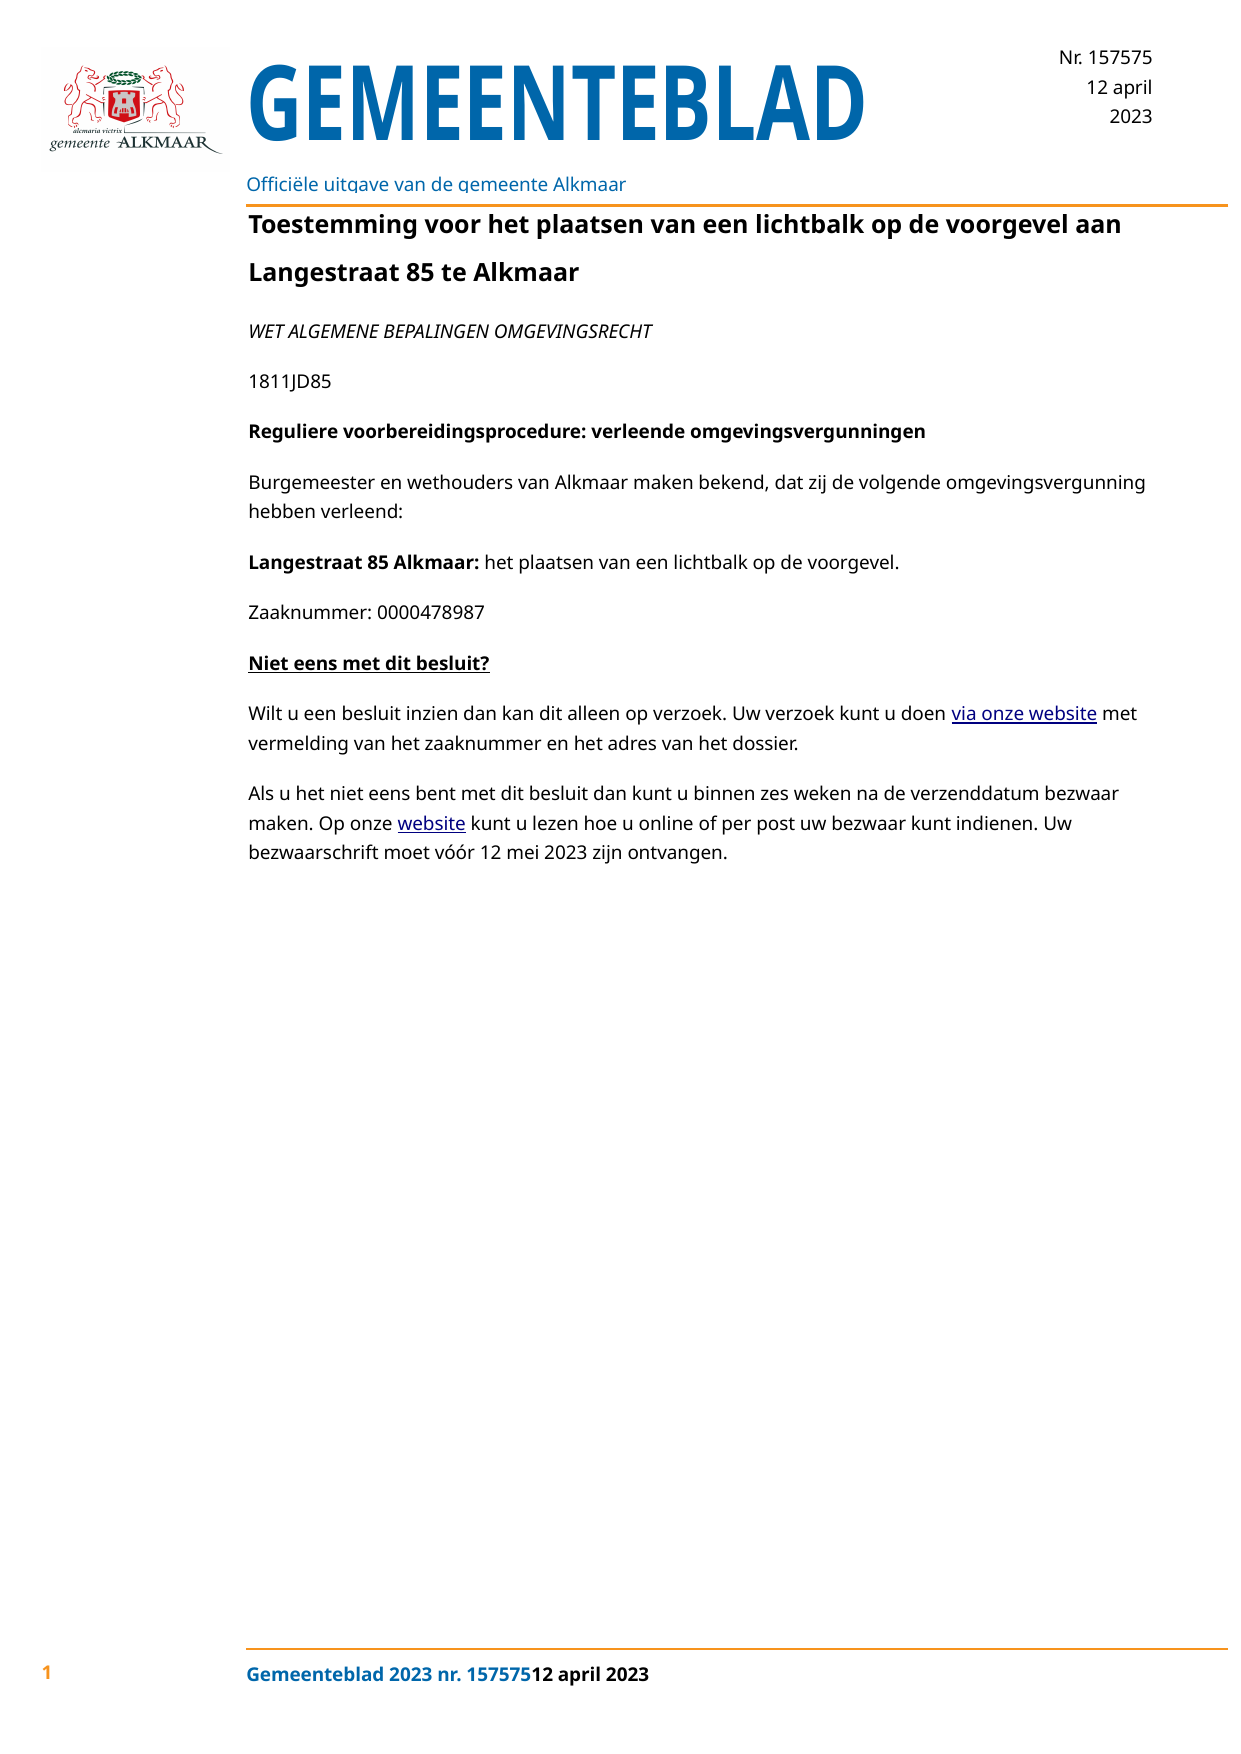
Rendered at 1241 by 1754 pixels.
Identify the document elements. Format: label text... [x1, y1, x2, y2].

text Reguliere voorbereidingsprocedure: verleende omgevingsvergunningen [248, 419, 1152, 444]
text Wilt u een besluit inzien dan kan dit alleen op verzoek. Uw verzoek kunt u doen via onze website met vermelding van het zaaknummer en het adres van het dossier. [248, 700, 1152, 756]
text Als u het niet eens bent met dit besluit dan kunt u binnen zes weken na de verzenddatum bezwaar maken. Op onze website kunt u lezen hoe u online of per post uw bezwaar kunt indienen. Uw bezwaarschrift moet vóór 12 mei 2023 zijn ontvangen. [248, 780, 1152, 865]
picture [41, 47, 231, 172]
text WET ALGEMENE BEPALINGEN OMGEVINGSRECHT [248, 318, 1152, 344]
text Toestemming voor het plaatsen van een lichtbalk op de voorgevel aan Langestraat 85 te Alkmaar [248, 207, 1152, 288]
text Langestraat 85 Alkmaar: het plaatsen van een lichtbalk op de voorgevel. [248, 549, 1152, 575]
text Burgemeester en wethouders van Alkmaar maken bekend, dat zij de volgende omgevingsvergunning hebben verleend: [248, 469, 1152, 524]
text Zaaknummer: 0000478987 [248, 599, 1152, 625]
text Niet eens met dit besluit? [248, 650, 1152, 676]
text 1811JD85 [248, 368, 1152, 394]
